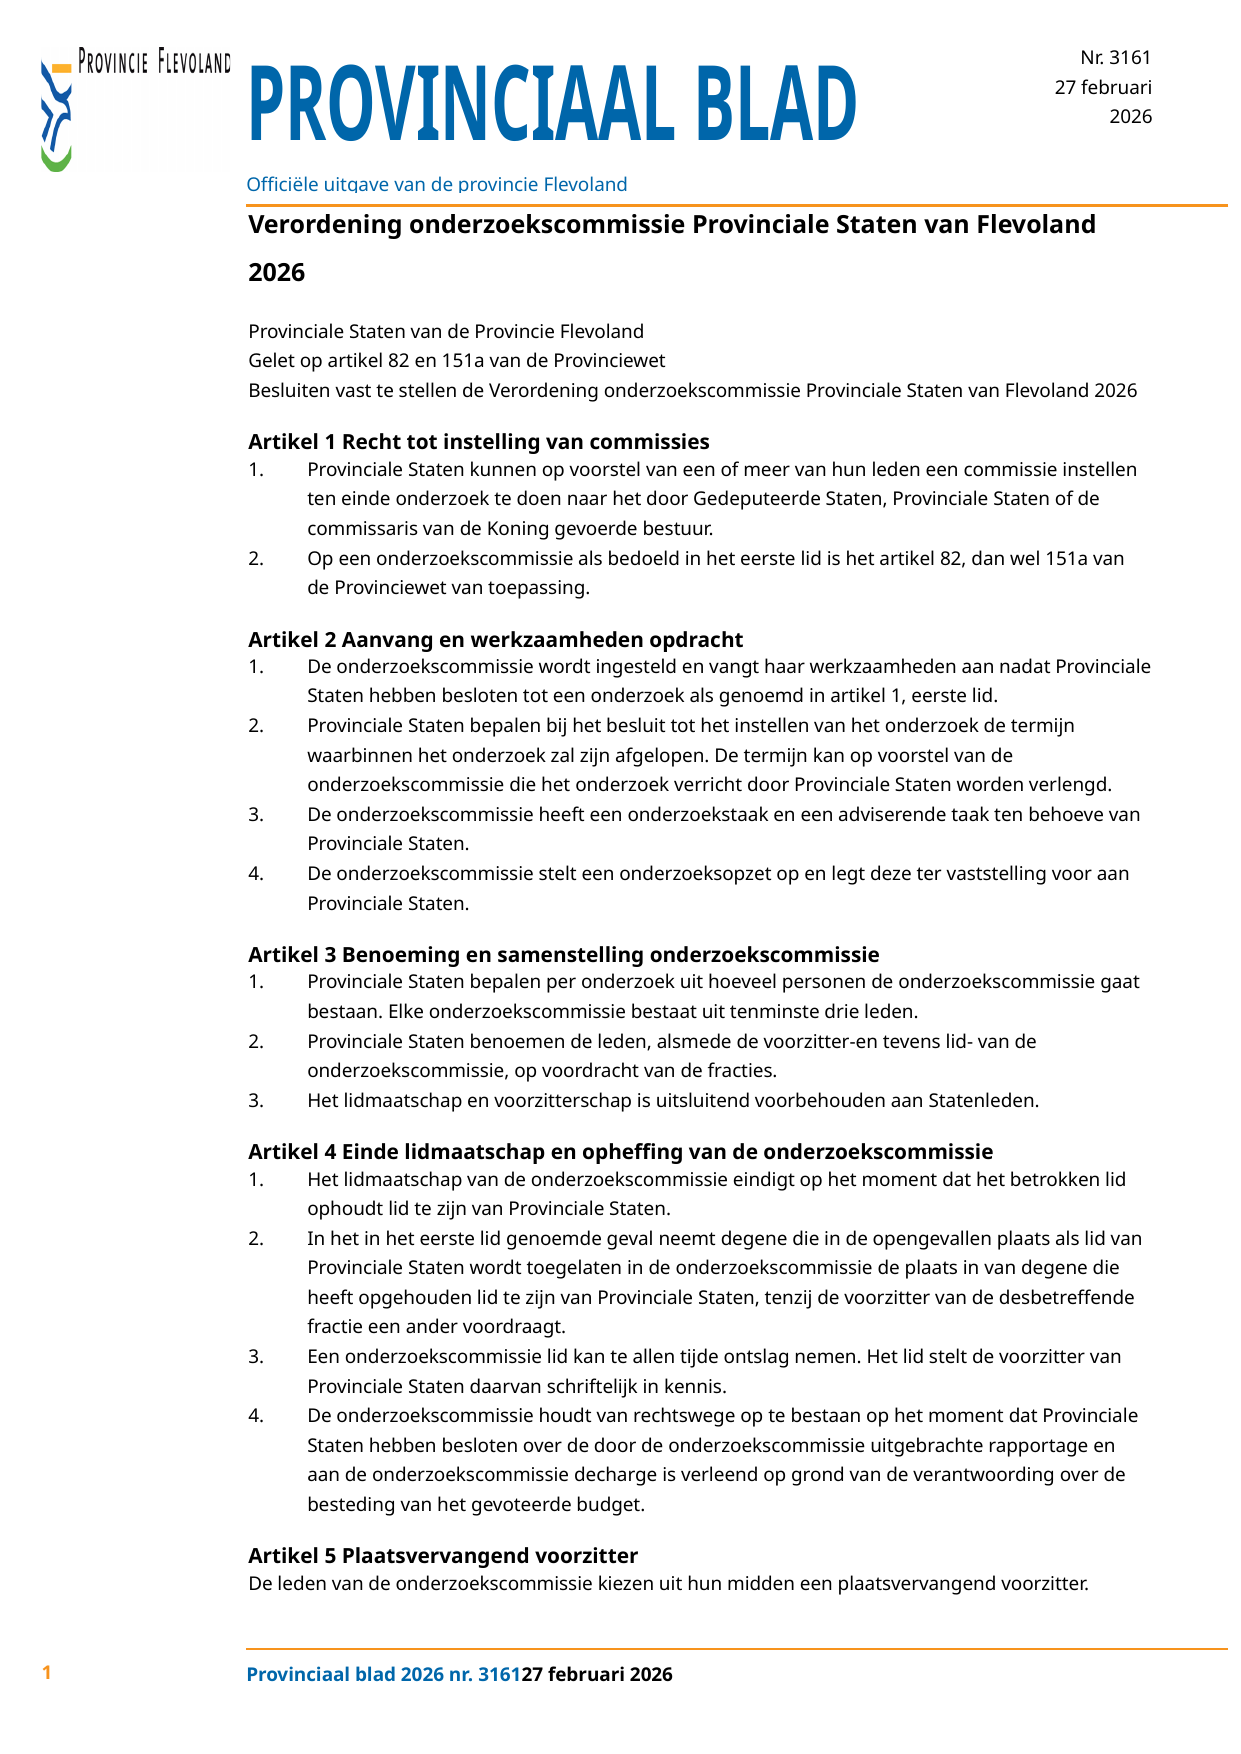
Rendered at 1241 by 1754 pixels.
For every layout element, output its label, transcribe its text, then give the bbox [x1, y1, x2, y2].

text De leden van de onderzoekscommissie kiezen uit hun midden een plaatsvervangend voorzitter. [248, 1570, 1152, 1596]
text Artikel 4 Einde lidmaatschap en opheffing van de onderzoekscommissie [248, 1137, 1152, 1166]
list De onderzoekscommissie houdt van rechtswege op te bestaan op het moment dat Provinciale Staten hebben besloten over de door de onderzoekscommissie uitgebrachte rapportage en aan de onderzoekscommissie decharge is verleend op grond van de verantwoording over de besteding van het gevoteerde budget. [248, 1402, 1152, 1517]
list Een onderzoekscommissie lid kan te allen tijde ontslag nemen. Het lid stelt de voorzitter van Provinciale Staten daarvan schriftelijk in kennis. [248, 1343, 1152, 1399]
list De onderzoekscommissie heeft een onderzoekstaak en een adviserende taak ten behoeve van Provinciale Staten. [248, 801, 1152, 856]
list Provinciale Staten bepalen per onderzoek uit hoeveel personen de onderzoekscommissie gaat bestaan. Elke onderzoekscommissie bestaat uit tenminste drie leden. [248, 969, 1152, 1024]
text Gelet op artikel 82 en 151a van de Provinciewet [248, 347, 1152, 373]
list In het in het eerste lid genoemde geval neemt degene die in de opengevallen plaats als lid van Provinciale Staten wordt toegelaten in de onderzoekscommissie de plaats in van degene die heeft opgehouden lid te zijn van Provinciale Staten, tenzij de voorzitter van de desbetreffende fractie een ander voordraagt. [248, 1225, 1152, 1339]
text Artikel 1 Recht tot instelling van commissies [248, 427, 1152, 456]
text Artikel 3 Benoeming en samenstelling onderzoekscommissie [248, 940, 1152, 969]
list Provinciale Staten benoemen de leden, alsmede de voorzitter-en tevens lid- van de onderzoekscommissie, op voordracht van de fracties. [248, 1028, 1152, 1083]
list Het lidmaatschap en voorzitterschap is uitsluitend voorbehouden aan Statenleden. [248, 1087, 1152, 1113]
text Provinciale Staten van de Provincie Flevoland [248, 318, 1152, 344]
list Op een onderzoekscommissie als bedoeld in het eerste lid is het artikel 82, dan wel 151a van de Provinciewet van toepassing. [248, 545, 1152, 600]
list Provinciale Staten kunnen op voorstel van een of meer van hun leden een commissie instellen ten einde onderzoek te doen naar het door Gedeputeerde Staten, Provinciale Staten of de commissaris van de Koning gevoerde bestuur. [248, 456, 1152, 541]
picture [41, 47, 231, 172]
text Artikel 2 Aanvang en werkzaamheden opdracht [248, 625, 1152, 653]
text Verordening onderzoekscommissie Provinciale Staten van Flevoland 2026 [248, 207, 1152, 288]
list Provinciale Staten bepalen bij het besluit tot het instellen van het onderzoek de termijn waarbinnen het onderzoek zal zijn afgelopen. De termijn kan op voorstel van de onderzoekscommissie die het onderzoek verricht door Provinciale Staten worden verlengd. [248, 712, 1152, 797]
list De onderzoekscommissie wordt ingesteld en vangt haar werkzaamheden aan nadat Provinciale Staten hebben besloten tot een onderzoek als genoemd in artikel 1, eerste lid. [248, 653, 1152, 708]
list Het lidmaatschap van de onderzoekscommissie eindigt op het moment dat het betrokken lid ophoudt lid te zijn van Provinciale Staten. [248, 1166, 1152, 1221]
list De onderzoekscommissie stelt een onderzoeksopzet op en legt deze ter vaststelling voor aan Provinciale Staten. [248, 860, 1152, 916]
text Besluiten vast te stellen de Verordening onderzoekscommissie Provinciale Staten van Flevoland 2026 [248, 377, 1152, 403]
text Artikel 5 Plaatsvervangend voorzitter [248, 1542, 1152, 1570]
